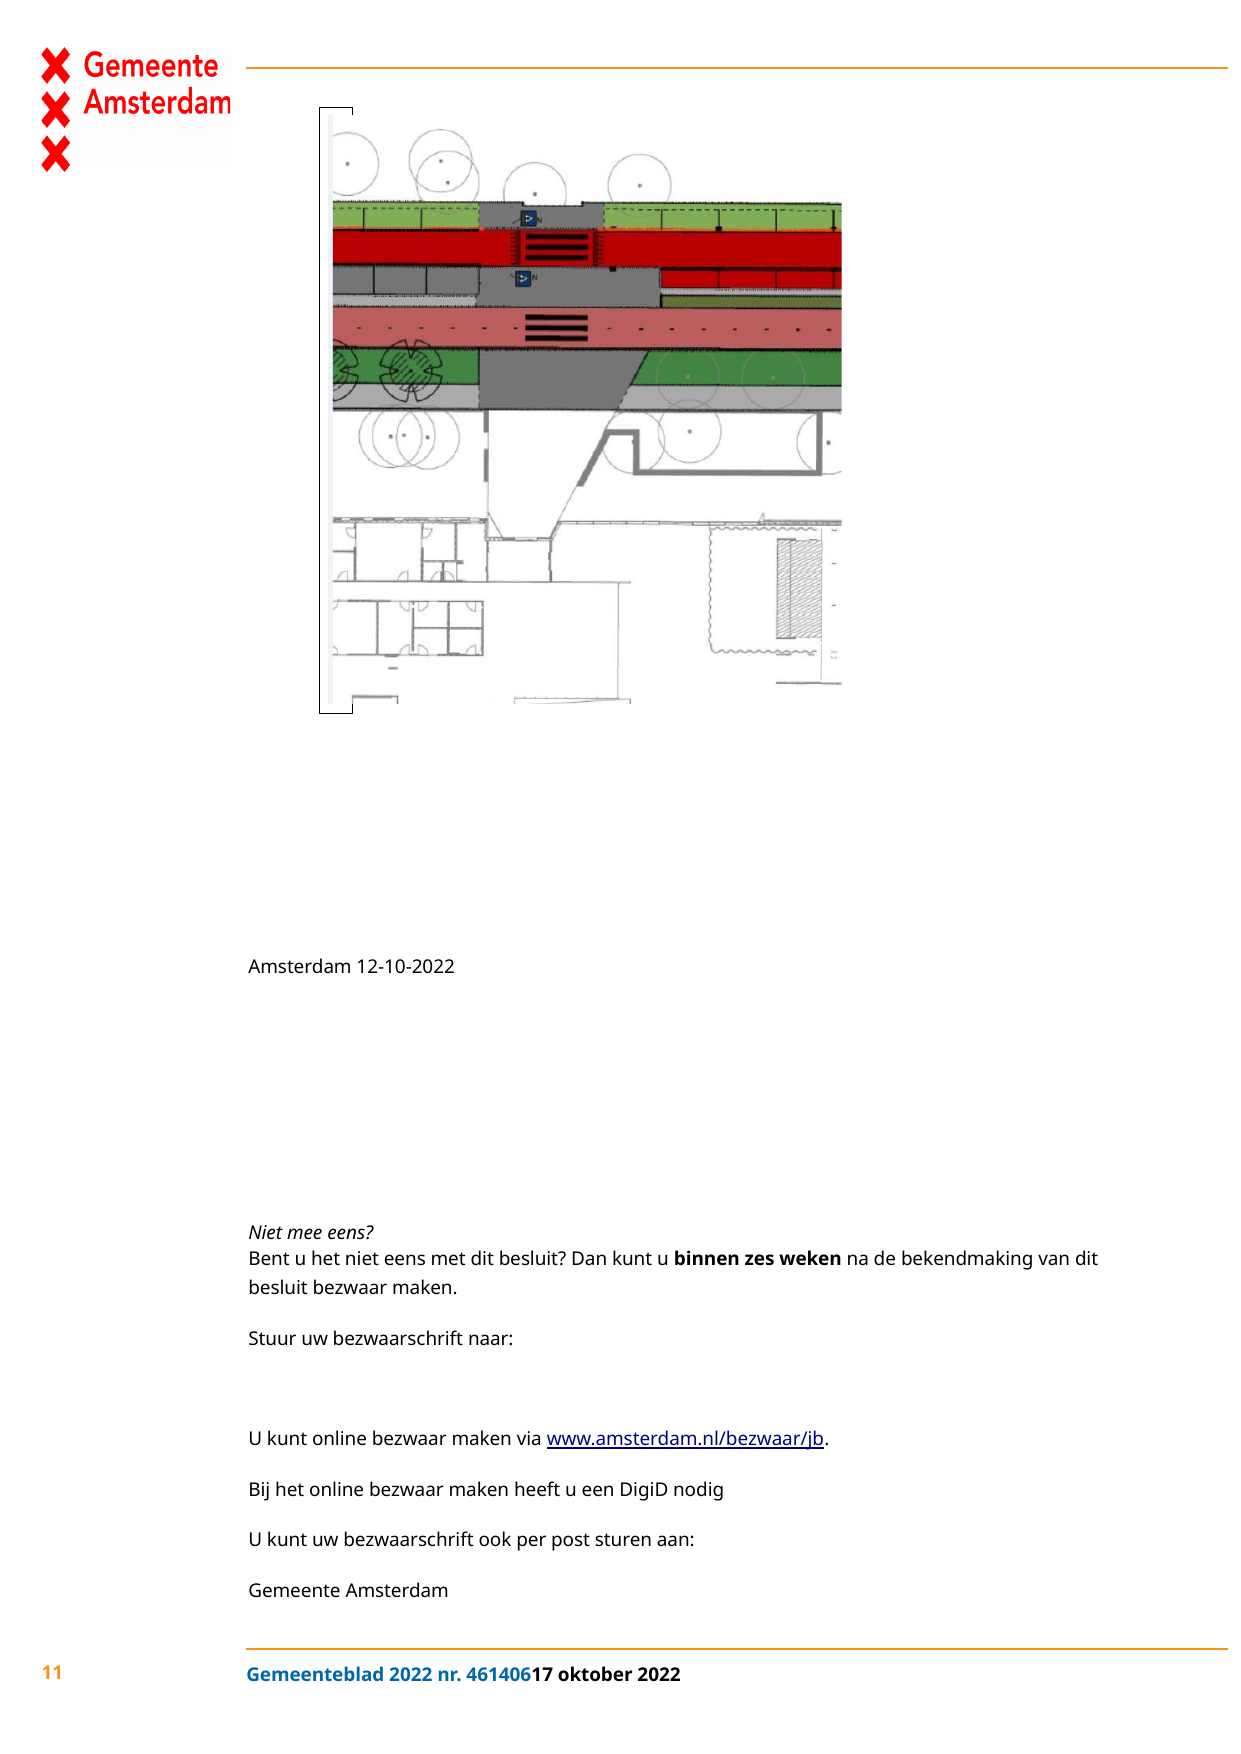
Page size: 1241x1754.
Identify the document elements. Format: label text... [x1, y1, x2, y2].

text Bij het online bezwaar maken heeft u een DigiD nodig [248, 1476, 1152, 1502]
picture [41, 47, 231, 172]
text U kunt uw bezwaarschrift ook per post sturen aan: [248, 1526, 1152, 1552]
text Bent u het niet eens met dit besluit? Dan kunt u binnen zes weken na de bekendmaking van dit besluit bezwaar maken. [248, 1245, 1152, 1300]
text Gemeente Amsterdam [248, 1577, 1152, 1602]
picture [327, 115, 842, 704]
text Stuur uw bezwaarschrift naar: [248, 1325, 1152, 1350]
text Amsterdam 12-10-2022 [248, 953, 1152, 979]
text Niet mee eens? [248, 1219, 1152, 1245]
text U kunt online bezwaar maken via www.amsterdam.nl/bezwaar/jb. [248, 1426, 1152, 1451]
